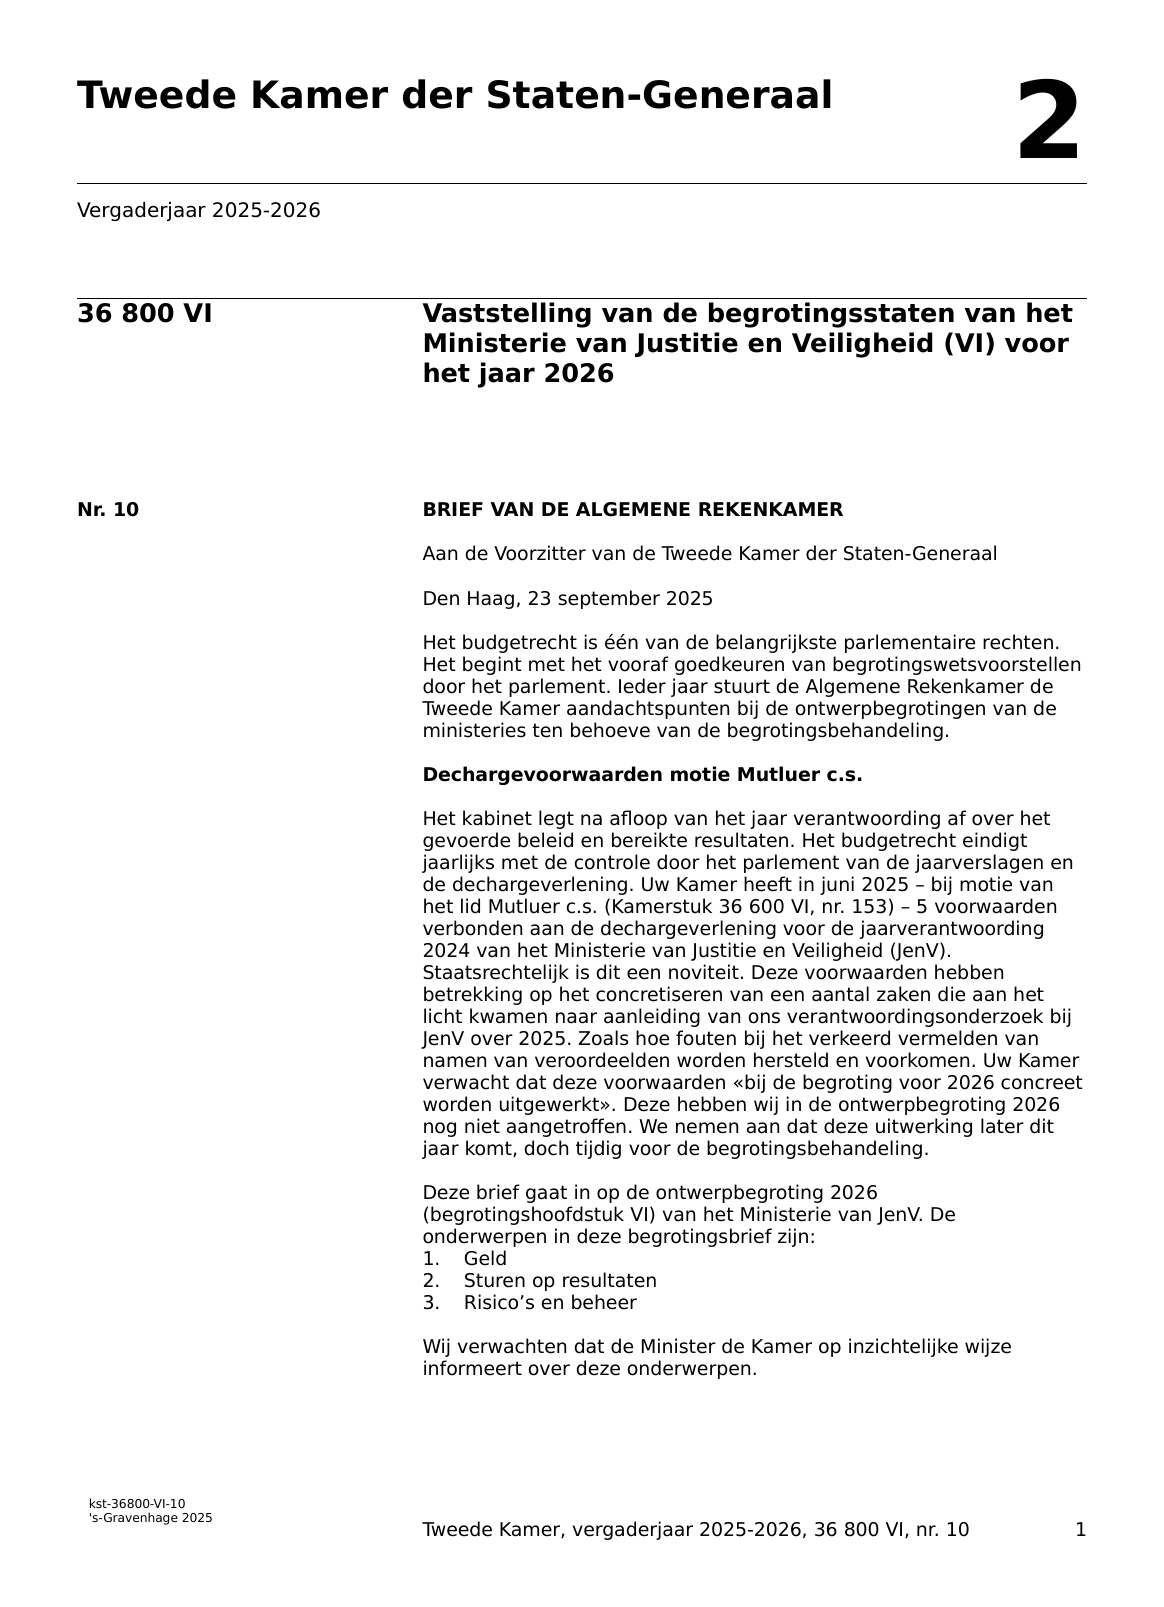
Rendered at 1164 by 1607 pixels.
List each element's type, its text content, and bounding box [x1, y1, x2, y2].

text 1. Geld [422, 1248, 1087, 1269]
subtitle 36 800 VI Vaststelling van de begrotingsstaten van het Ministerie van Justitie en Veiligheid (VI) voor het jaar 2026 [77, 299, 1087, 388]
text Wij verwachten dat de Minister de Kamer op inzichtelijke wijze informeert over deze onderwerpen. [422, 1336, 1087, 1380]
text Het kabinet legt na afloop van het jaar verantwoording af over het gevoerde beleid en bereikte resultaten. Het budgetrecht eindigt jaarlijks met de controle door het parlement van de jaarverslagen en de dechargeverlening. Uw Kamer heeft in juni 2025 – bij motie van het lid Mutluer c.s. (Kamerstuk 36 600 VI, nr. 153) – 5 voorwaarden verbonden aan de dechargeverlening voor de jaarverantwoording 2024 van het Ministerie van Justitie en Veiligheid (JenV). Staatsrechtelijk is dit een noviteit. Deze voorwaarden hebben betrekking op het concretiseren van een aantal zaken die aan het licht kwamen naar aanleiding van ons verantwoordingsonderzoek bij JenV over 2025. Zoals hoe fouten bij het verkeerd vermelden van namen van veroordeelden worden hersteld en voorkomen. Uw Kamer verwacht dat deze voorwaarden «bij de begroting voor 2026 concreet worden uitgewerkt». Deze hebben wij in de ontwerpbegroting 2026 nog niet aangetroffen. We nemen aan dat deze uitwerking later dit jaar komt, doch tijdig voor de begrotingsbehandeling. [422, 808, 1087, 1159]
table_cell Vergaderjaar 2025-2026 [77, 184, 1087, 298]
subtitle Dechargevoorwaarden motie Mutluer c.s. [422, 764, 1087, 786]
text 2. Sturen op resultaten [422, 1269, 1087, 1292]
text 's-Gravenhage 2025 [88, 1511, 323, 1525]
table_header 2 [886, 59, 1087, 183]
text Aan de Voorzitter van de Tweede Kamer der Staten-Generaal [422, 543, 1087, 565]
table_header Tweede Kamer der Staten-Generaal [77, 59, 886, 183]
text Den Haag, 23 september 2025 [422, 587, 1087, 609]
text 3. Risico’s en beheer [422, 1292, 1087, 1313]
subtitle Nr. 10 BRIEF VAN DE ALGEMENE REKENKAMER [77, 499, 1087, 521]
text kst-36800-VI-10 [88, 1497, 323, 1511]
text Het budgetrecht is één van de belangrijkste parlementaire rechten. Het begint met het vooraf goedkeuren van begrotingswetsvoorstellen door het parlement. Ieder jaar stuurt de Algemene Rekenkamer de Tweede Kamer aandachtspunten bij de ontwerpbegrotingen van de ministeries ten behoeve van de begrotingsbehandeling. [422, 632, 1087, 741]
text Deze brief gaat in op de ontwerpbegroting 2026 (begrotingshoofdstuk VI) van het Ministerie van JenV. De onderwerpen in deze begrotingsbrief zijn: [422, 1182, 1087, 1248]
